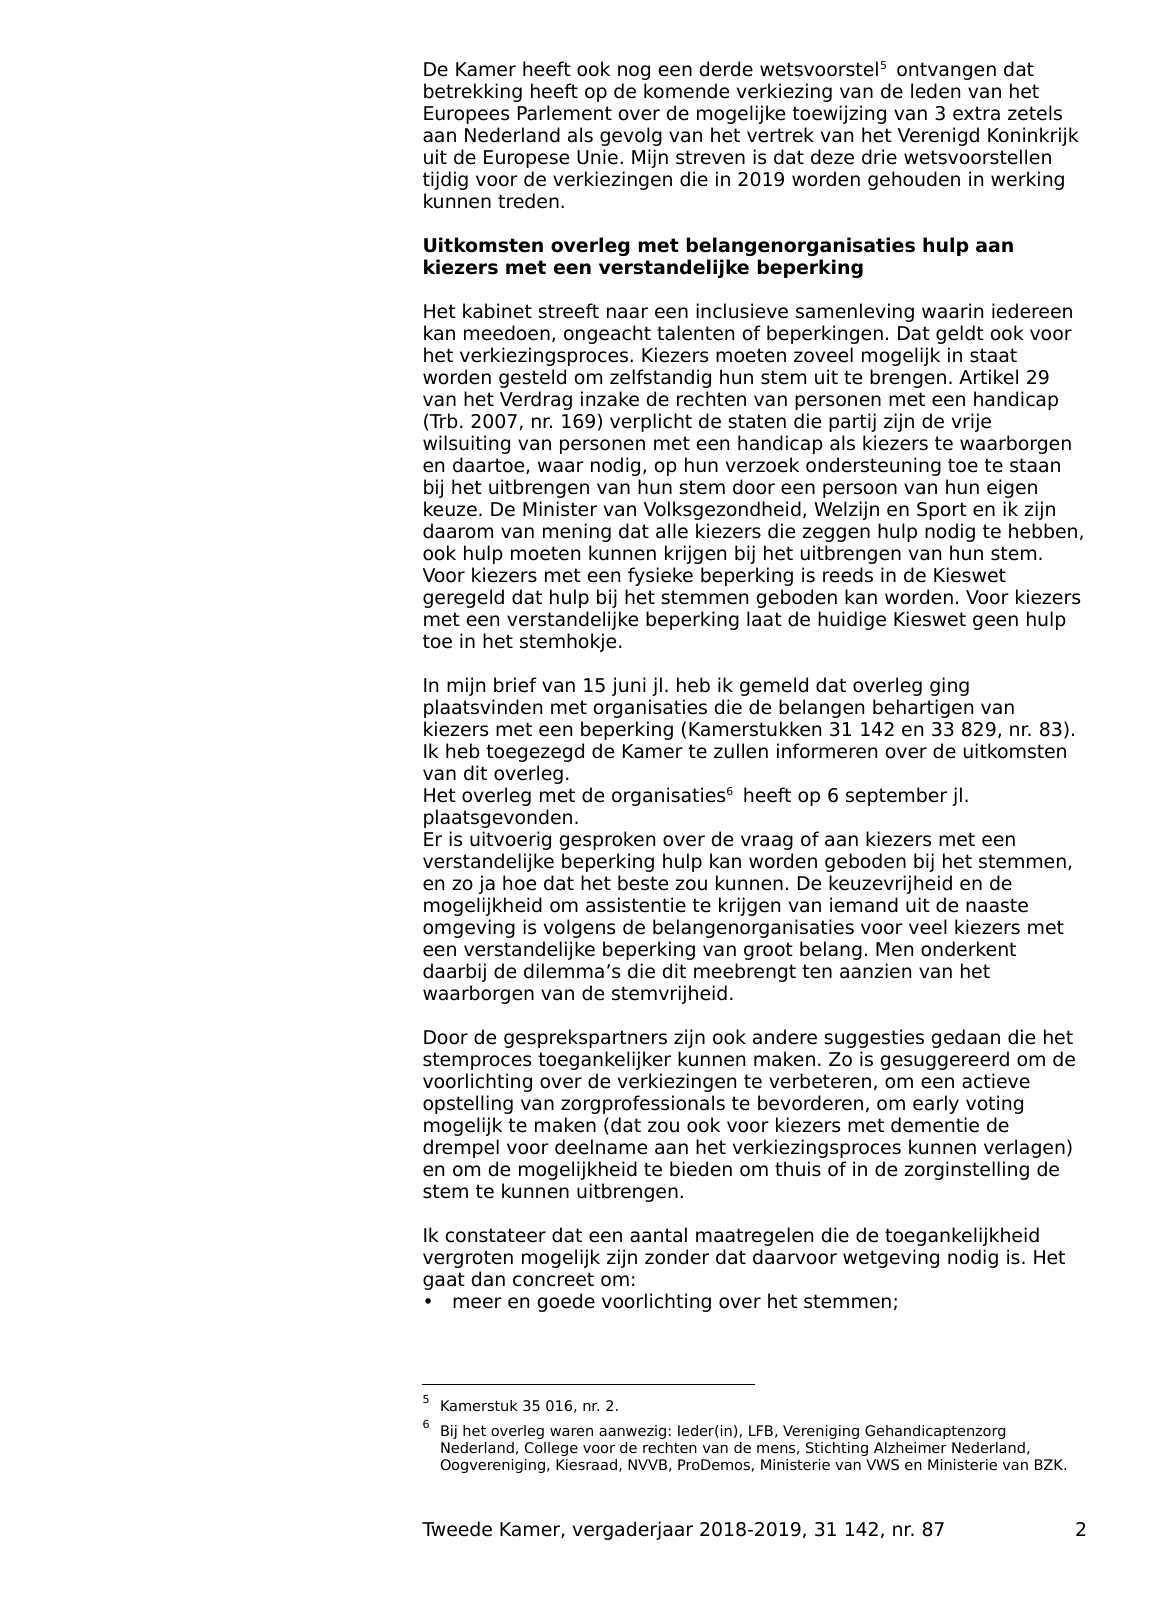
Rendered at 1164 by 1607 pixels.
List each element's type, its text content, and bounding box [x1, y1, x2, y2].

text Door de gesprekspartners zijn ook andere suggesties gedaan die het stemproces toegankelijker kunnen maken. Zo is gesuggereerd om de voorlichting over de verkiezingen te verbeteren, om een actieve opstelling van zorgprofessionals te bevorderen, om early voting mogelijk te maken (dat zou ook voor kiezers met dementie de drempel voor deelname aan het verkiezingsproces kunnen verlagen) en om de mogelijkheid te bieden om thuis of in de zorginstelling de stem te kunnen uitbrengen. [422, 1027, 1087, 1203]
text • meer en goede voorlichting over het stemmen; [422, 1291, 1087, 1313]
subtitle Uitkomsten overleg met belangenorganisaties hulp aan kiezers met een verstandelijke beperking [422, 235, 1087, 279]
text Het overleg met de organisaties heeft op 6 september jl. plaatsgevonden. [422, 785, 1087, 829]
text Kamerstuk 35 016, nr. 2. [422, 1393, 1087, 1416]
text Het kabinet streeft naar een inclusieve samenleving waarin iedereen kan meedoen, ongeacht talenten of beperkingen. Dat geldt ook voor het verkiezingsproces. Kiezers moeten zoveel mogelijk in staat worden gesteld om zelfstandig hun stem uit te brengen. Artikel 29 van het Verdrag inzake de rechten van personen met een handicap (Trb. 2007, nr. 169) verplicht de staten die partij zijn de vrije wilsuiting van personen met een handicap als kiezers te waarborgen en daartoe, waar nodig, op hun verzoek ondersteuning toe te staan bij het uitbrengen van hun stem door een persoon van hun eigen keuze. De Minister van Volksgezondheid, Welzijn en Sport en ik zijn daarom van mening dat alle kiezers die zeggen hulp nodig te hebben, ook hulp moeten kunnen krijgen bij het uitbrengen van hun stem. Voor kiezers met een fysieke beperking is reeds in de Kieswet geregeld dat hulp bij het stemmen geboden kan worden. Voor kiezers met een verstandelijke beperking laat de huidige Kieswet geen hulp toe in het stemhokje. [422, 301, 1087, 653]
text In mijn brief van 15 juni jl. heb ik gemeld dat overleg ging plaatsvinden met organisaties die de belangen behartigen van kiezers met een beperking (Kamerstukken 31 142 en 33 829, nr. 83). Ik heb toegezegd de Kamer te zullen informeren over de uitkomsten van dit overleg. [422, 675, 1087, 785]
text Bij het overleg waren aanwezig: Ieder(in), LFB, Vereniging Gehandicaptenzorg Nederland, College voor de rechten van de mens, Stichting Alzheimer Nederland, Oogvereniging, Kiesraad, NVVB, ProDemos, Ministerie van VWS en Ministerie van BZK. [422, 1418, 1087, 1474]
text Ik constateer dat een aantal maatregelen die de toegankelijkheid vergroten mogelijk zijn zonder dat daarvoor wetgeving nodig is. Het gaat dan concreet om: [422, 1225, 1087, 1291]
text De Kamer heeft ook nog een derde wetsvoorstel ontvangen dat betrekking heeft op de komende verkiezing van de leden van het Europees Parlement over de mogelijke toewijzing van 3 extra zetels aan Nederland als gevolg van het vertrek van het Verenigd Koninkrijk uit de Europese Unie. Mijn streven is dat deze drie wetsvoorstellen tijdig voor de verkiezingen die in 2019 worden gehouden in werking kunnen treden. [422, 59, 1087, 213]
text Er is uitvoerig gesproken over de vraag of aan kiezers met een verstandelijke beperking hulp kan worden geboden bij het stemmen, en zo ja hoe dat het beste zou kunnen. De keuzevrijheid en de mogelijkheid om assistentie te krijgen van iemand uit de naaste omgeving is volgens de belangenorganisaties voor veel kiezers met een verstandelijke beperking van groot belang. Men onderkent daarbij de dilemma’s die dit meebrengt ten aanzien van het waarborgen van de stemvrijheid. [422, 829, 1087, 1005]
